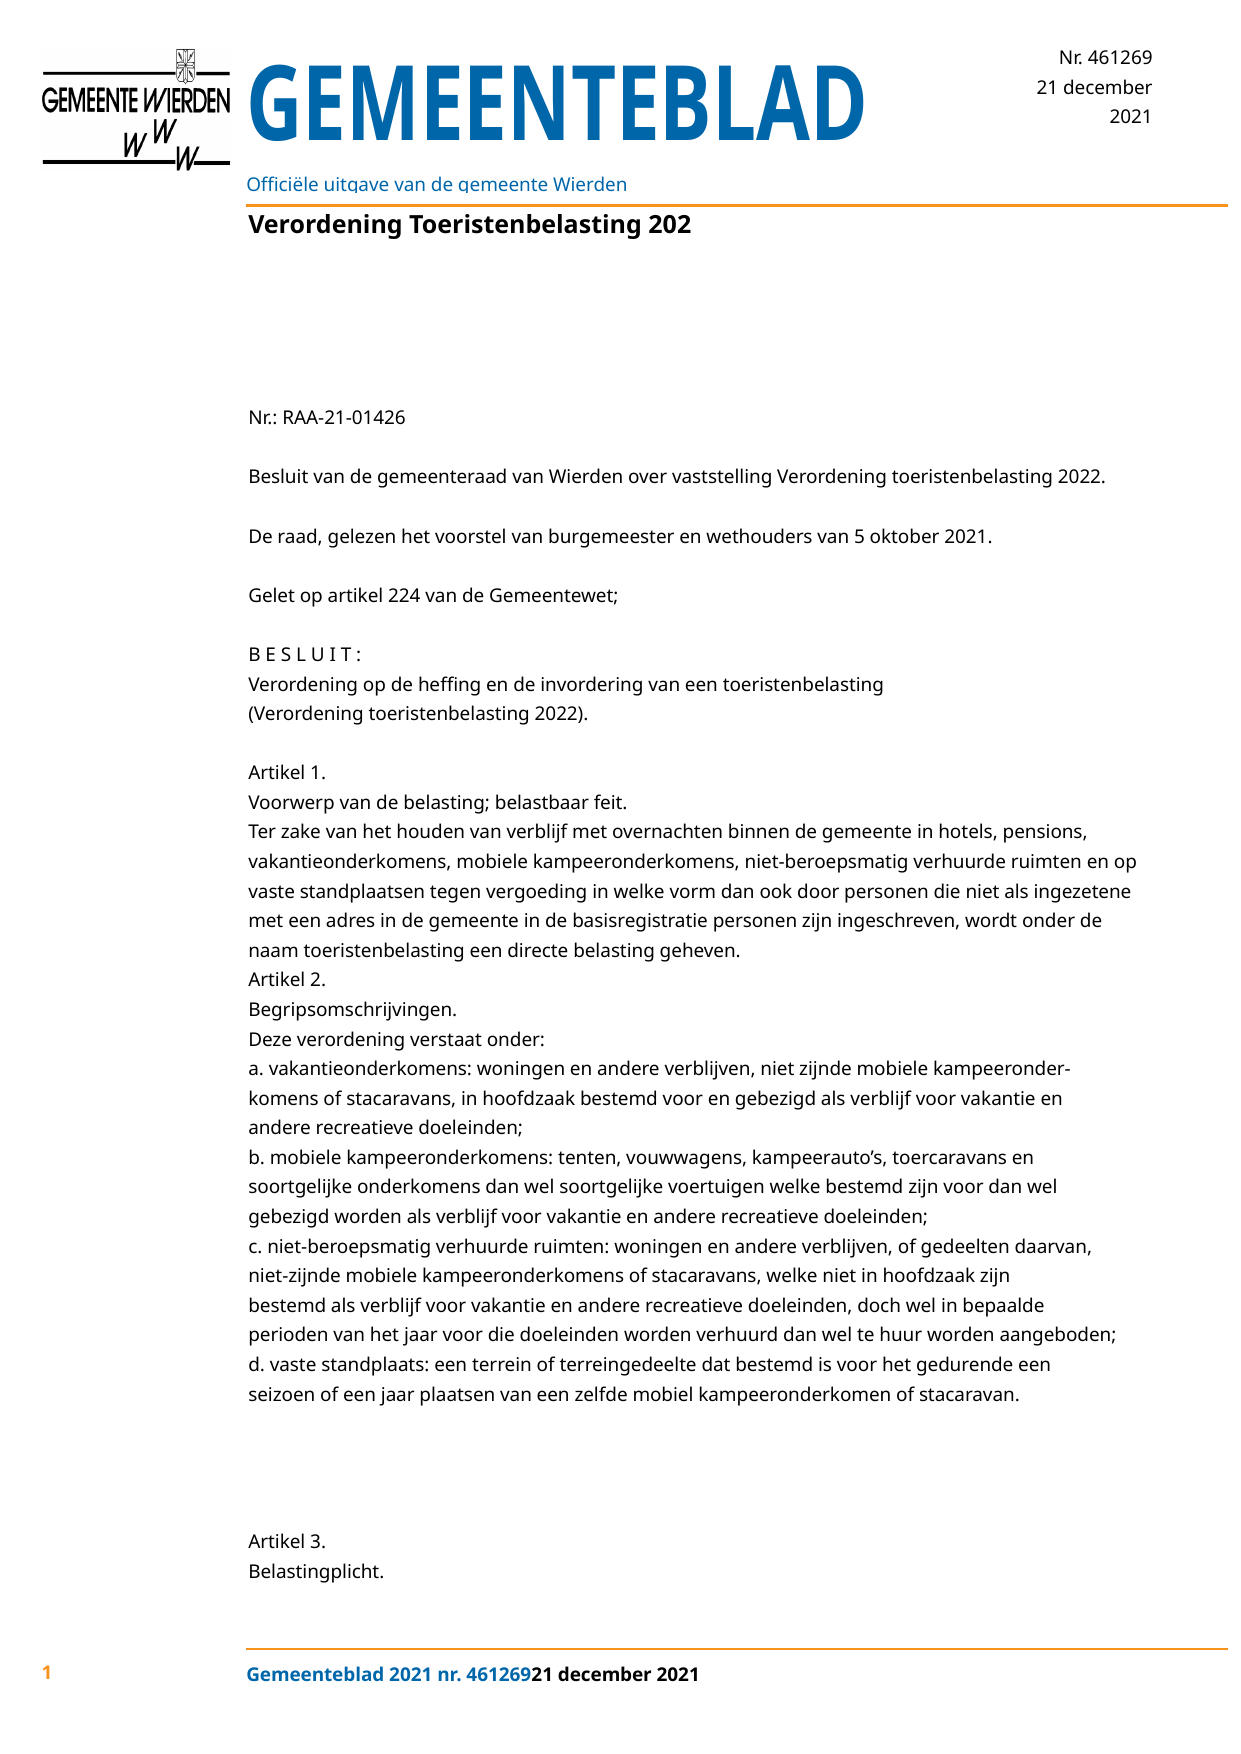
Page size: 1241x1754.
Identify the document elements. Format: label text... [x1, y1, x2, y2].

text seizoen of een jaar plaatsen van een zelfde mobiel kampeeronderkomen of stacaravan. [248, 1381, 1152, 1406]
text perioden van het jaar voor die doeleinden worden verhuurd dan wel te huur worden aangeboden; [248, 1322, 1152, 1347]
text De raad, gelezen het voorstel van burgemeester en wethouders van 5 oktober 2021. [248, 523, 1152, 548]
text d. vaste standplaats: een terrein of terreingedeelte dat bestemd is voor het gedurende een [248, 1351, 1152, 1377]
text gebezigd worden als verblijf voor vakantie en andere recreatieve doeleinden; [248, 1203, 1152, 1229]
text Deze verordening verstaat onder: [248, 1026, 1152, 1051]
picture [41, 47, 231, 172]
text Voorwerp van de belasting; belastbaar feit. [248, 789, 1152, 815]
text bestemd als verblijf voor vakantie en andere recreatieve doeleinden, doch wel in bepaalde [248, 1292, 1152, 1318]
text b. mobiele kampeeronderkomens: tenten, vouwwagens, kampeerauto’s, toercaravans en [248, 1144, 1152, 1170]
text Gelet op artikel 224 van de Gemeentewet; [248, 582, 1152, 608]
text Belastingplicht. [248, 1558, 1152, 1584]
text c. niet-beroepsmatig verhuurde ruimten: woningen en andere verblijven, of gedeelten daarvan, [248, 1233, 1152, 1258]
text soortgelijke onderkomens dan wel soortgelijke voertuigen welke bestemd zijn voor dan wel [248, 1174, 1152, 1199]
text Ter zake van het houden van verblijf met overnachten binnen de gemeente in hotels, pensions, vakantieonderkomens, mobiele kampeeronderkomens, niet-beroepsmatig verhuurde ruimten en op vaste standplaatsen tegen vergoeding in welke vorm dan ook door personen die niet als ingezetene met een adres in de gemeente in de basisregistratie personen zijn ingeschreven, wordt onder de naam toeristenbelasting een directe belasting geheven. [248, 819, 1152, 963]
text Begripsomschrijvingen. [248, 996, 1152, 1022]
text Besluit van de gemeenteraad van Wierden over vaststelling Verordening toeristenbelasting 2022. [248, 464, 1152, 489]
text Artikel 1. [248, 759, 1152, 785]
text Nr.: RAA-21-01426 [248, 404, 1152, 430]
text (Verordening toeristenbelasting 2022). [248, 700, 1152, 726]
text andere recreatieve doeleinden; [248, 1114, 1152, 1140]
text Artikel 3. [248, 1529, 1152, 1554]
text komens of stacaravans, in hoofdzaak bestemd voor en gebezigd als verblijf voor vakantie en [248, 1085, 1152, 1111]
text B E S L U I T : [248, 641, 1152, 667]
text Verordening Toeristenbelasting 202 [248, 207, 1152, 241]
text niet-zijnde mobiele kampeeronderkomens of stacaravans, welke niet in hoofdzaak zijn [248, 1262, 1152, 1288]
text Verordening op de heffing en de invordering van een toeristenbelasting [248, 671, 1152, 696]
text Artikel 2. [248, 967, 1152, 992]
text a. vakantieonderkomens: woningen en andere verblijven, niet zijnde mobiele kampeeronder- [248, 1055, 1152, 1081]
